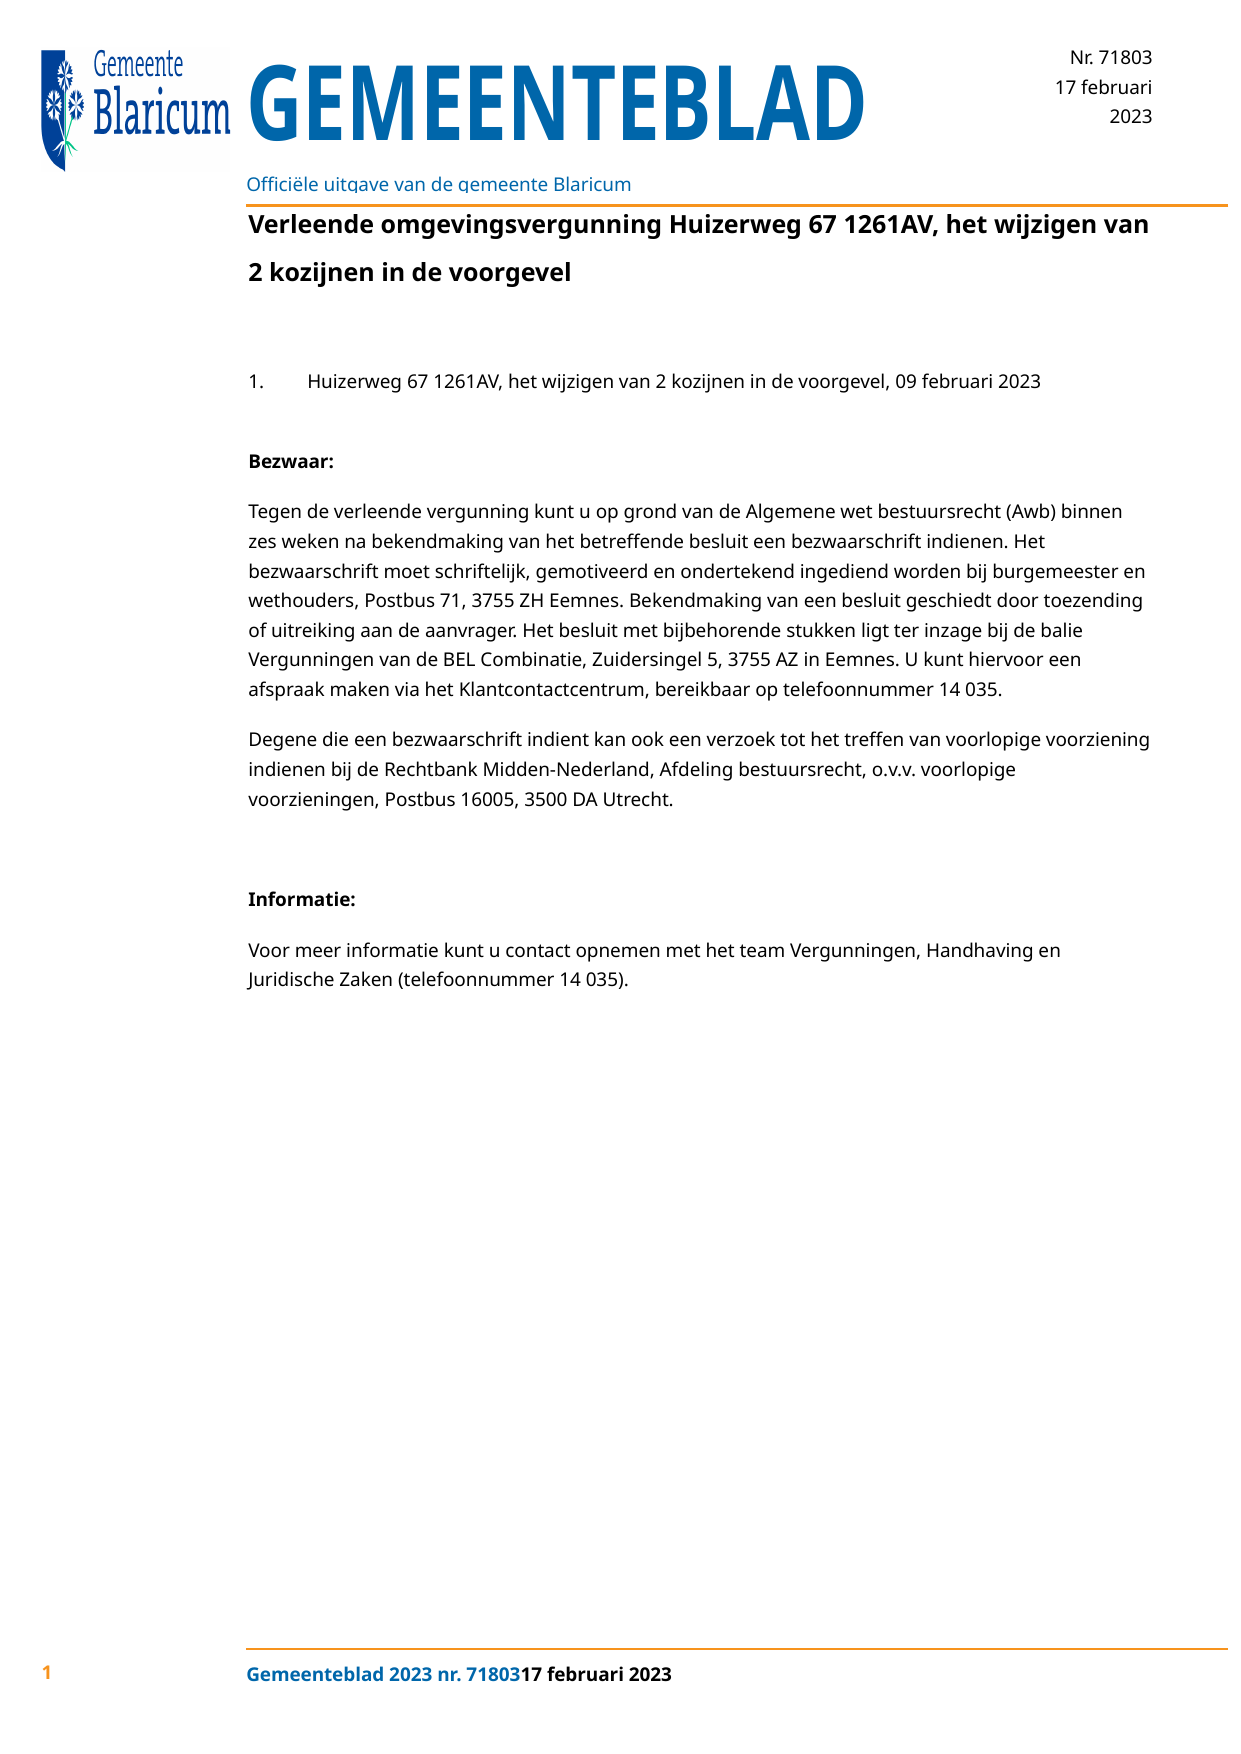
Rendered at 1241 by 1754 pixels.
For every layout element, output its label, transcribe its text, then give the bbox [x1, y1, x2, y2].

text Tegen de verleende vergunning kunt u op grond van de Algemene wet bestuursrecht (Awb) binnen zes weken na bekendmaking van het betreffende besluit een bezwaarschrift indienen. Het bezwaarschrift moet schriftelijk, gemotiveerd en ondertekend ingediend worden bij burgemeester en wethouders, Postbus 71, 3755 ZH Eemnes. Bekendmaking van een besluit geschiedt door toezending of uitreiking aan de aanvrager. Het besluit met bijbehorende stukken ligt ter inzage bij de balie Vergunningen van de BEL Combinatie, Zuidersingel 5, 3755 AZ in Eemnes. U kunt hiervoor een afspraak maken via het Klantcontactcentrum, bereikbaar op telefoonnummer 14 035. [248, 499, 1152, 702]
list Huizerweg 67 1261AV, het wijzigen van 2 kozijnen in de voorgevel, 09 februari 2023 [248, 368, 1152, 394]
picture [41, 47, 231, 172]
text Degene die een bezwaarschrift indient kan ook een verzoek tot het treffen van voorlopige voorziening indienen bij de Rechtbank Midden-Nederland, Afdeling bestuursrecht, o.v.v. voorlopige voorzieningen, Postbus 16005, 3500 DA Utrecht. [248, 727, 1152, 812]
text Bezwaar: [248, 448, 1152, 474]
text Voor meer informatie kunt u contact opnemen met het team Vergunningen, Handhaving en Juridische Zaken (telefoonnummer 14 035). [248, 937, 1152, 992]
text Verleende omgevingsvergunning Huizerweg 67 1261AV, het wijzigen van 2 kozijnen in de voorgevel [248, 207, 1152, 288]
text Informatie: [248, 887, 1152, 912]
